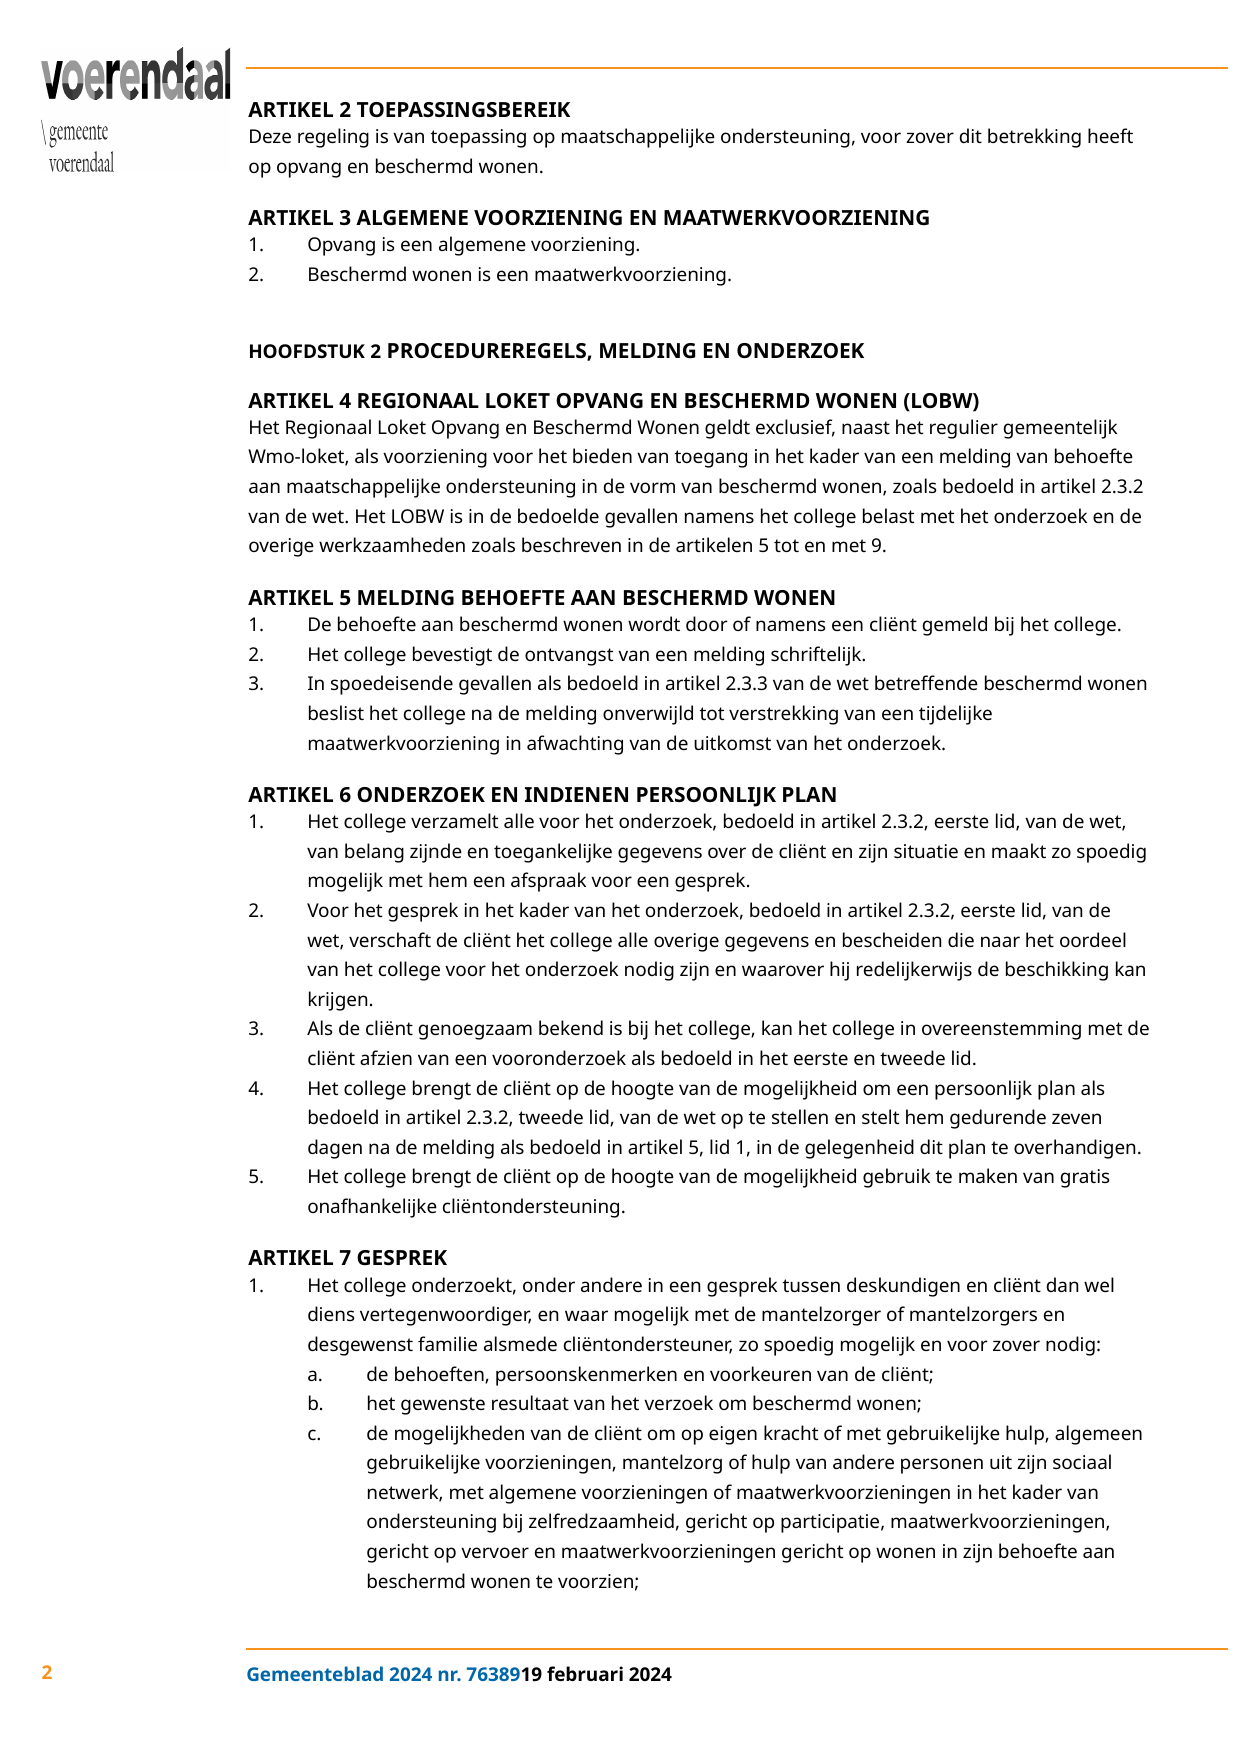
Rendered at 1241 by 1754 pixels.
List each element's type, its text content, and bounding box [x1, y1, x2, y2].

list het gewenste resultaat van het verzoek om beschermd wonen; [307, 1390, 1152, 1416]
list Als de cliënt genoegzaam bekend is bij het college, kan het college in overeenstemming met de cliënt afzien van een vooronderzoek als bedoeld in het eerste en tweede lid. [248, 1016, 1152, 1071]
text Deze regeling is van toepassing op maatschappelijke ondersteuning, voor zover dit betrekking heeft op opvang en beschermd wonen. [248, 123, 1152, 178]
list Het college verzamelt alle voor het onderzoek, bedoeld in artikel 2.3.2, eerste lid, van de wet, van belang zijnde en toegankelijke gegevens over de cliënt en zijn situatie en maakt zo spoedig mogelijk met hem een afspraak voor een gesprek. [248, 808, 1152, 893]
text ARTIKEL 7 GESPREK [248, 1243, 1152, 1272]
list Voor het gesprek in het kader van het onderzoek, bedoeld in artikel 2.3.2, eerste lid, van de wet, verschaft de cliënt het college alle overige gegevens en bescheiden die naar het oordeel van het college voor het onderzoek nodig zijn en waarover hij redelijkerwijs de beschikking kan krijgen. [248, 897, 1152, 1012]
list De behoefte aan beschermd wonen wordt door of namens een cliënt gemeld bij het college. [248, 611, 1152, 637]
list Opvang is een algemene voorziening. [248, 232, 1152, 257]
text ARTIKEL 6 ONDERZOEK EN INDIENEN PERSOONLIJK PLAN [248, 780, 1152, 808]
text ARTIKEL 5 MELDING BEHOEFTE AAN BESCHERMD WONEN [248, 583, 1152, 611]
list Het college brengt de cliënt op de hoogte van de mogelijkheid gebruik te maken van gratis onafhankelijke cliëntondersteuning. [248, 1163, 1152, 1219]
list de behoeften, persoonskenmerken en voorkeuren van de cliënt; [307, 1361, 1152, 1386]
text ARTIKEL 4 REGIONAAL LOKET OPVANG EN BESCHERMD WONEN (LOBW) [248, 386, 1152, 414]
text HOOFDSTUK 2 PROCEDUREREGELS, MELDING EN ONDERZOEK [248, 336, 1152, 365]
list de mogelijkheden van de cliënt om op eigen kracht of met gebruikelijke hulp, algemeen gebruikelijke voorzieningen, mantelzorg of hulp van andere personen uit zijn sociaal netwerk, met algemene voorzieningen of maatwerkvoorzieningen in het kader van ondersteuning bij zelfredzaamheid, gericht op participatie, maatwerkvoorzieningen, gericht op vervoer en maatwerkvoorzieningen gericht op wonen in zijn behoefte aan beschermd wonen te voorzien; [307, 1420, 1152, 1593]
list Het college bevestigt de ontvangst van een melding schriftelijk. [248, 641, 1152, 667]
text Het Regionaal Loket Opvang en Beschermd Wonen geldt exclusief, naast het regulier gemeentelijk Wmo-loket, als voorziening voor het bieden van toegang in het kader van een melding van behoefte aan maatschappelijke ondersteuning in de vorm van beschermd wonen, zoals bedoeld in artikel 2.3.2 van de wet. Het LOBW is in de bedoelde gevallen namens het college belast met het onderzoek en de overige werkzaamheden zoals beschreven in de artikelen 5 tot en met 9. [248, 414, 1152, 558]
list Het college brengt de cliënt op de hoogte van de mogelijkheid om een persoonlijk plan als bedoeld in artikel 2.3.2, tweede lid, van de wet op te stellen en stelt hem gedurende zeven dagen na de melding als bedoeld in artikel 5, lid 1, in de gelegenheid dit plan te overhandigen. [248, 1075, 1152, 1160]
text ARTIKEL 3 ALGEMENE VOORZIENING EN MAATWERKVOORZIENING [248, 203, 1152, 232]
picture [41, 47, 231, 172]
text ARTIKEL 2 TOEPASSINGSBEREIK [248, 95, 1152, 123]
list In spoedeisende gevallen als bedoeld in artikel 2.3.3 van de wet betreffende beschermd wonen beslist het college na de melding onverwijld tot verstrekking van een tijdelijke maatwerkvoorziening in afwachting van de uitkomst van het onderzoek. [248, 671, 1152, 755]
list Het college onderzoekt, onder andere in een gesprek tussen deskundigen en cliënt dan wel diens vertegenwoordiger, en waar mogelijk met de mantelzorger of mantelzorgers en desgewenst familie alsmede cliëntondersteuner, zo spoedig mogelijk en voor zover nodig: [248, 1272, 1152, 1357]
list Beschermd wonen is een maatwerkvoorziening. [248, 261, 1152, 287]
